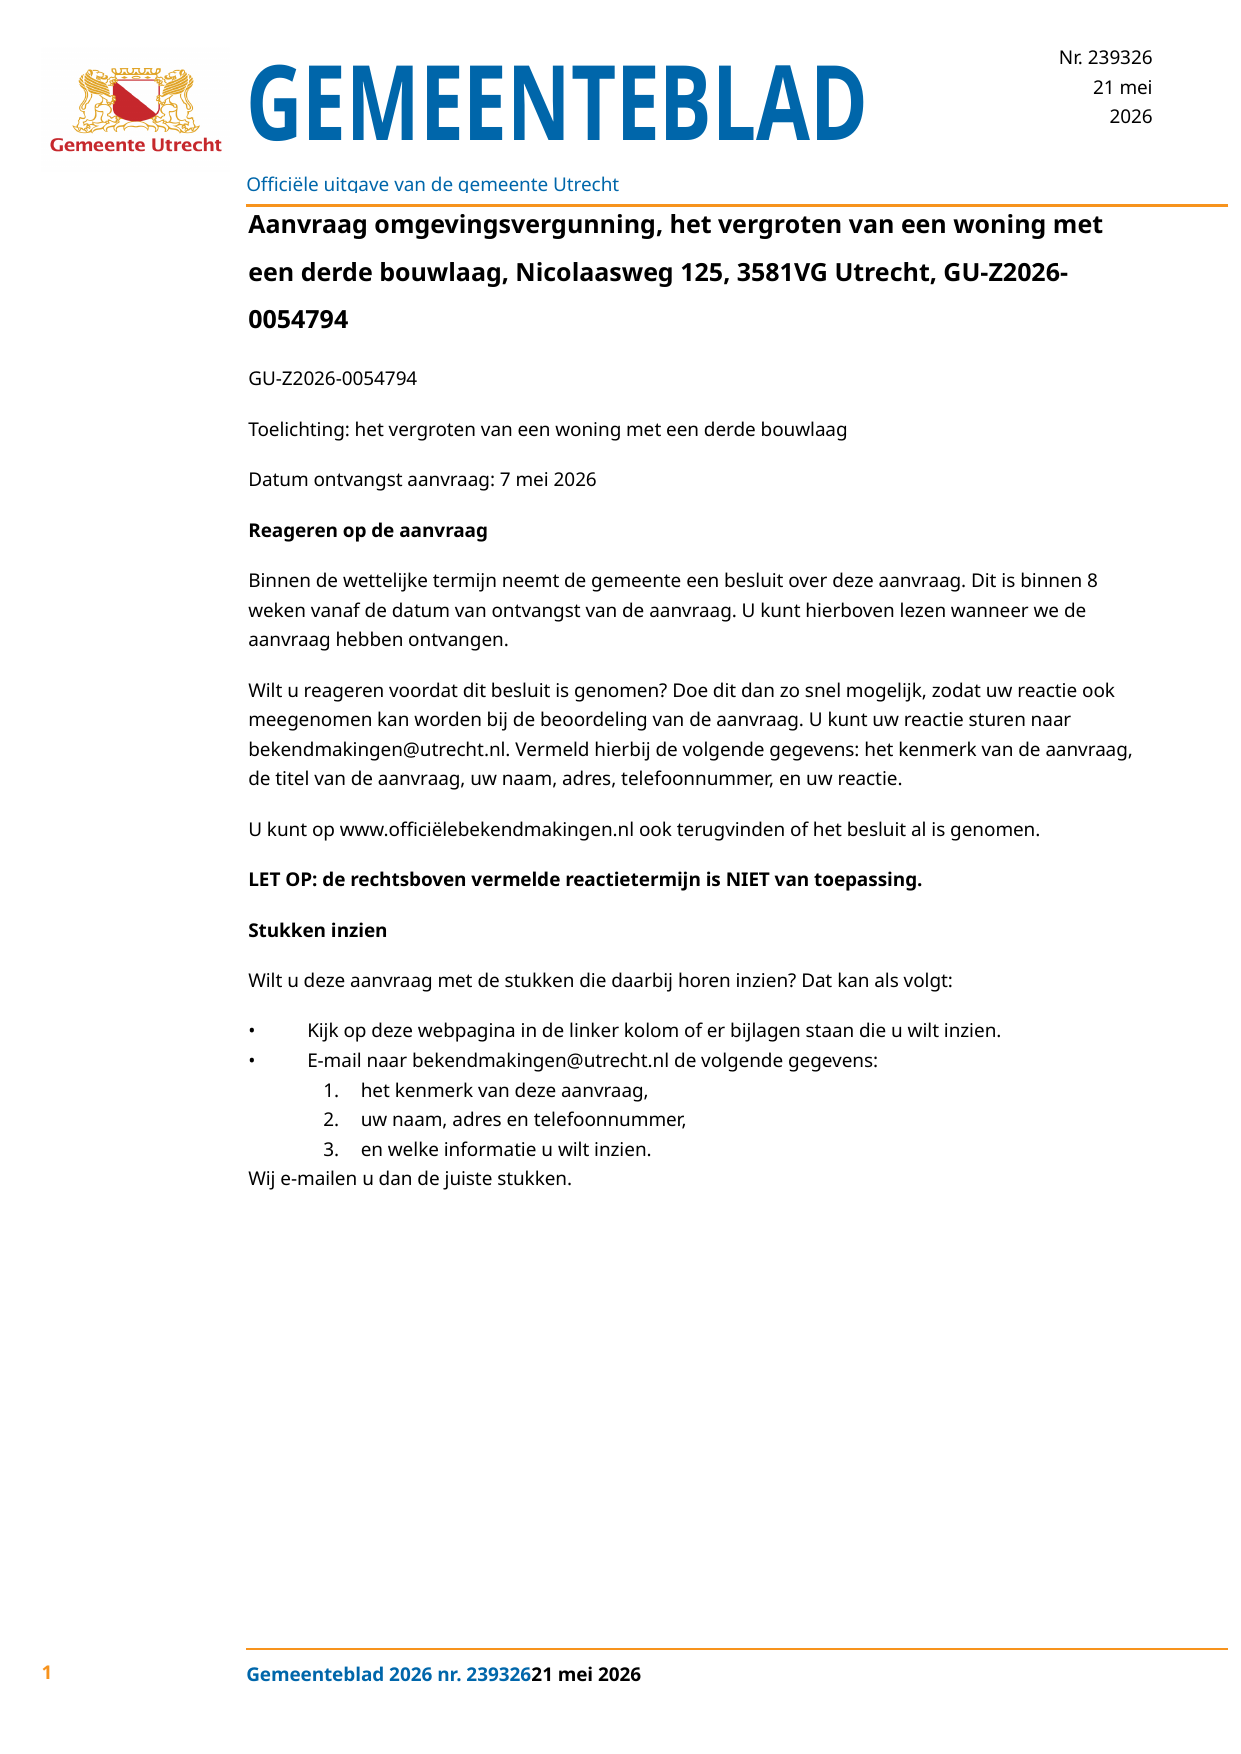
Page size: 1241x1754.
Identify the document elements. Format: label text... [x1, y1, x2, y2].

text LET OP: de rechtsboven vermelde reactietermijn is NIET van toepassing. [248, 866, 1152, 892]
list E-mail naar bekendmakingen@utrecht.nl de volgende gegevens: [248, 1047, 1152, 1073]
text Wij e-mailen u dan de juiste stukken. [248, 1166, 1152, 1191]
text Binnen de wettelijke termijn neemt de gemeente een besluit over deze aanvraag. Dit is binnen 8 weken vanaf de datum van ontvangst van de aanvraag. U kunt hierboven lezen wanneer we de aanvraag hebben ontvangen. [248, 567, 1152, 652]
text Wilt u deze aanvraag met de stukken die daarbij horen inzien? Dat kan als volgt: [248, 967, 1152, 993]
text Wilt u reageren voordat dit besluit is genomen? Doe dit dan zo snel mogelijk, zodat uw reactie ook meegenomen kan worden bij de beoordeling van de aanvraag. U kunt uw reactie sturen naar bekendmakingen@utrecht.nl. Vermeld hierbij de volgende gegevens: het kenmerk van de aanvraag, de titel van de aanvraag, uw naam, adres, telefoonnummer, en uw reactie. [248, 677, 1152, 791]
list het kenmerk van deze aanvraag, [323, 1077, 1152, 1102]
text Aanvraag omgevingsvergunning, het vergroten van een woning met een derde bouwlaag, Nicolaasweg 125, 3581VG Utrecht, GU-Z2026-0054794 [248, 207, 1152, 336]
text U kunt op www.officiëlebekendmakingen.nl ook terugvinden of het besluit al is genomen. [248, 816, 1152, 842]
list en welke informatie u wilt inzien. [323, 1136, 1152, 1162]
list Kijk op deze webpagina in de linker kolom of er bijlagen staan die u wilt inzien. [248, 1018, 1152, 1043]
text Datum ontvangst aanvraag: 7 mei 2026 [248, 466, 1152, 492]
text Toelichting: het vergroten van een woning met een derde bouwlaag [248, 416, 1152, 442]
text Stukken inzien [248, 917, 1152, 942]
picture [41, 47, 231, 172]
text GU-Z2026-0054794 [248, 366, 1152, 391]
text Reageren op de aanvraag [248, 517, 1152, 542]
list uw naam, adres en telefoonnummer, [323, 1106, 1152, 1132]
